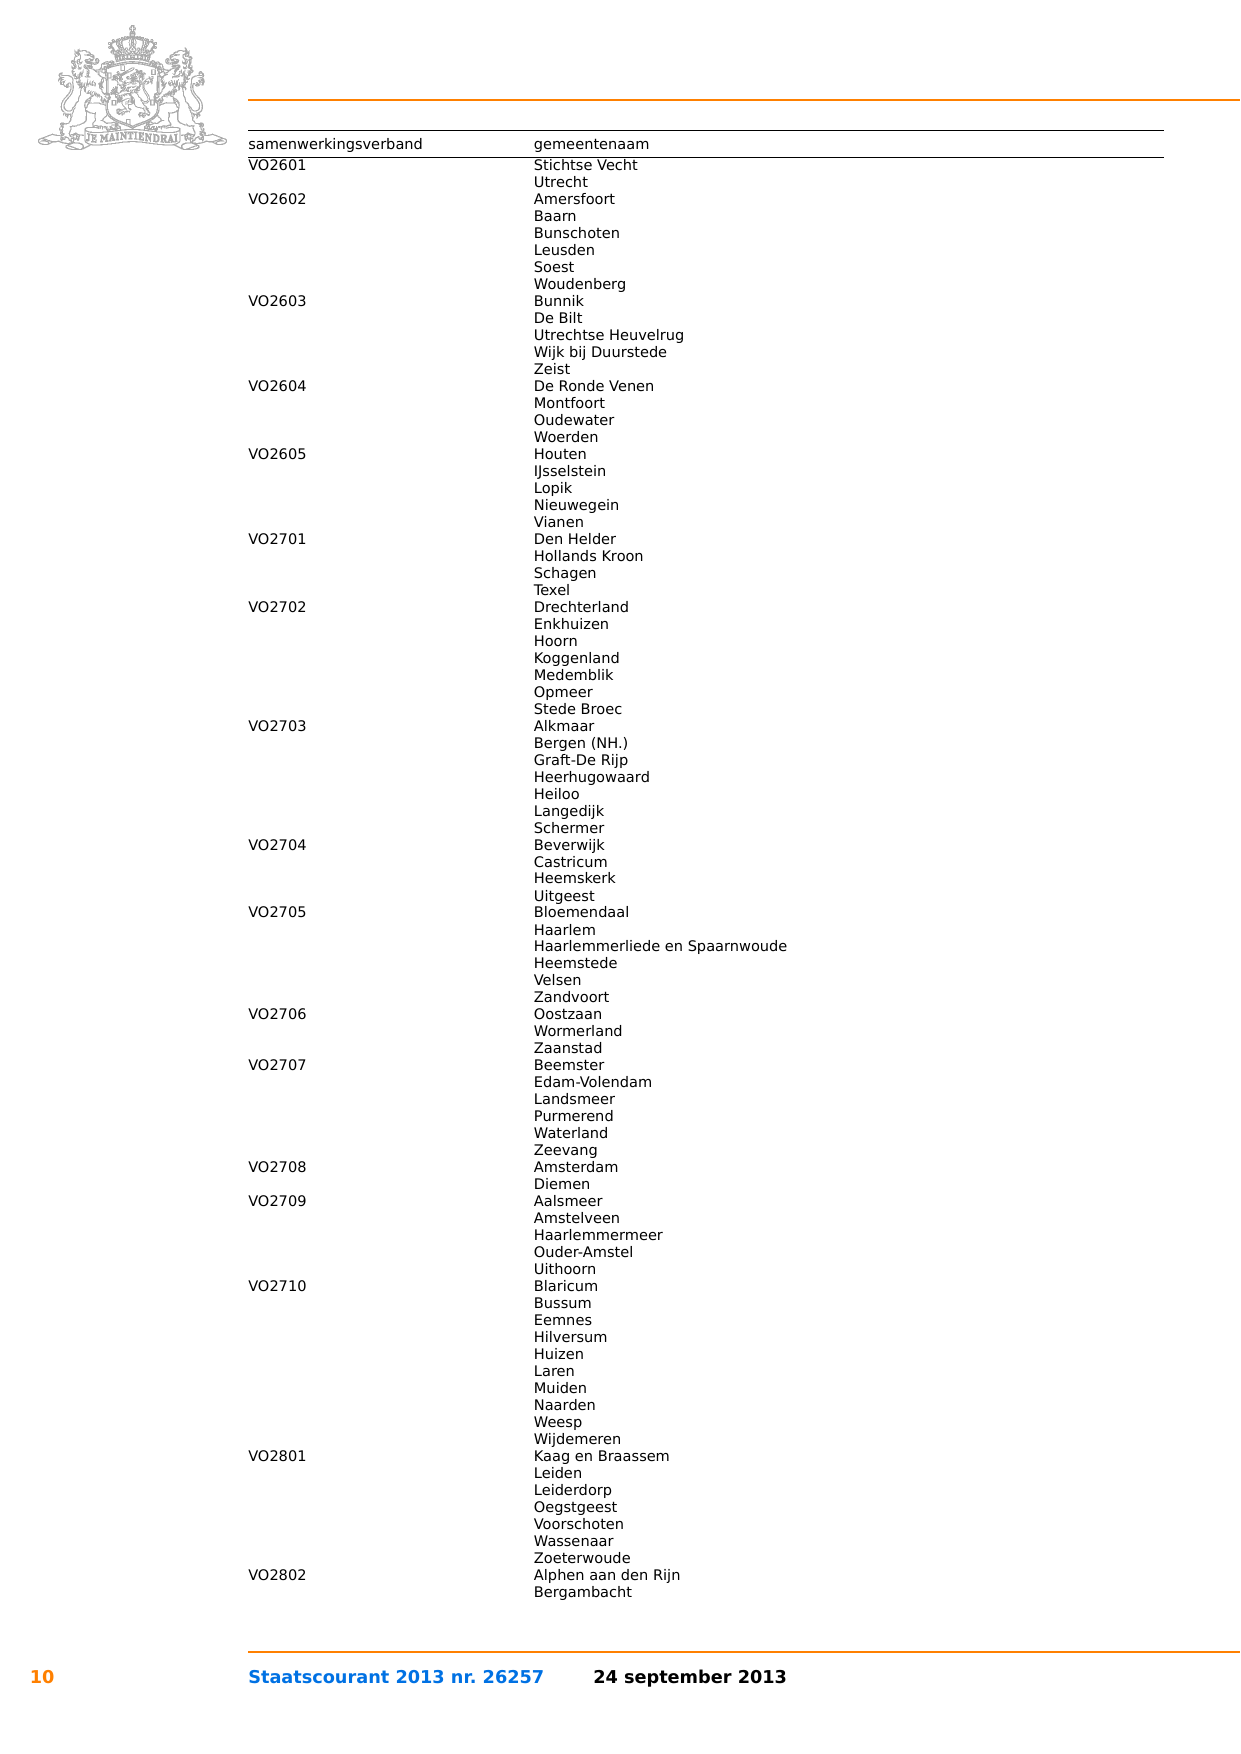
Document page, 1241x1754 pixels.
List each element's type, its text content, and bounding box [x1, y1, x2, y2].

table_cell Medemblik [528, 667, 1163, 684]
table_cell VO2707 [248, 1057, 528, 1074]
table_cell Bunnik [528, 293, 1163, 310]
table_cell [248, 463, 528, 480]
table_cell Leusden [528, 242, 1163, 259]
table_cell [248, 565, 528, 582]
table_cell Haarlem [528, 921, 1163, 938]
table_cell [248, 938, 528, 955]
table_cell Drechterland [528, 599, 1163, 616]
table_cell Bergambacht [528, 1584, 1163, 1601]
table_cell [248, 395, 528, 412]
table_cell [248, 548, 528, 565]
table_cell [248, 1176, 528, 1193]
table_cell VO2706 [248, 1006, 528, 1023]
table_cell Stichtse Vecht [528, 158, 1163, 174]
table_cell Schermer [528, 820, 1163, 836]
table_cell [248, 701, 528, 718]
table_cell VO2702 [248, 599, 528, 616]
table_cell [248, 259, 528, 276]
table_cell [248, 480, 528, 497]
table_cell [248, 361, 528, 378]
table_cell VO2705 [248, 904, 528, 921]
table_cell [248, 1584, 528, 1601]
table_cell VO2710 [248, 1278, 528, 1295]
table_cell Lopik [528, 480, 1163, 497]
table_cell Heemstede [528, 955, 1163, 972]
table_cell [248, 667, 528, 684]
table_cell Den Helder [528, 531, 1163, 548]
table_cell Purmerend [528, 1108, 1163, 1125]
table_cell [248, 820, 528, 836]
table_cell VO2709 [248, 1193, 528, 1210]
table_cell [248, 989, 528, 1006]
table_cell Bunschoten [528, 225, 1163, 242]
table_cell Velsen [528, 972, 1163, 989]
table_cell Schagen [528, 565, 1163, 582]
table_cell Landsmeer [528, 1091, 1163, 1108]
table_cell [248, 955, 528, 972]
table_cell Voorschoten [528, 1516, 1163, 1533]
table_cell Hoorn [528, 633, 1163, 650]
table_cell Wormerland [528, 1023, 1163, 1040]
table_cell Opmeer [528, 684, 1163, 701]
table_cell [248, 1227, 528, 1244]
table_cell [248, 429, 528, 446]
table_cell [248, 1346, 528, 1363]
table_cell [248, 1074, 528, 1091]
table_cell [248, 1210, 528, 1227]
table_cell [248, 1380, 528, 1397]
table_cell [248, 276, 528, 293]
table_cell [248, 1108, 528, 1125]
table_cell Weesp [528, 1414, 1163, 1431]
table_cell [248, 1550, 528, 1567]
table_cell VO2801 [248, 1448, 528, 1465]
table_cell Hollands Kroon [528, 548, 1163, 565]
table_cell Zandvoort [528, 989, 1163, 1006]
table_cell VO2602 [248, 191, 528, 208]
table_cell VO2604 [248, 378, 528, 395]
table_cell [248, 616, 528, 633]
table_cell Koggenland [528, 650, 1163, 667]
table_cell [248, 684, 528, 701]
table_cell [248, 1125, 528, 1142]
table_cell Baarn [528, 208, 1163, 225]
table_cell [248, 1431, 528, 1448]
table_cell Waterland [528, 1125, 1163, 1142]
table_cell Amersfoort [528, 191, 1163, 208]
table_cell Zeist [528, 361, 1163, 378]
table_cell Diemen [528, 1176, 1163, 1193]
table_cell VO2603 [248, 293, 528, 310]
table_cell Oudewater [528, 412, 1163, 429]
table_cell [248, 888, 528, 904]
table_cell Oegstgeest [528, 1499, 1163, 1516]
table_cell [248, 1465, 528, 1482]
table_cell VO2802 [248, 1567, 528, 1583]
table_cell Bergen (NH.) [528, 735, 1163, 752]
table_cell VO2704 [248, 836, 528, 853]
table_cell Amstelveen [528, 1210, 1163, 1227]
table_cell Ouder-Amstel [528, 1244, 1163, 1261]
table_cell Wassenaar [528, 1533, 1163, 1549]
table_cell [248, 208, 528, 225]
table_cell VO2601 [248, 158, 528, 174]
table_cell [248, 752, 528, 768]
table_cell Zoeterwoude [528, 1550, 1163, 1567]
table_cell Zaanstad [528, 1040, 1163, 1057]
table_cell Zeevang [528, 1142, 1163, 1159]
table_cell Blaricum [528, 1278, 1163, 1295]
table_cell Eemnes [528, 1312, 1163, 1329]
table_cell [248, 1142, 528, 1159]
table_cell VO2708 [248, 1159, 528, 1176]
table_cell [248, 327, 528, 344]
table_cell [248, 1040, 528, 1057]
table_cell [248, 225, 528, 242]
table_cell [248, 1261, 528, 1278]
table_cell Woudenberg [528, 276, 1163, 293]
table_cell [248, 412, 528, 429]
table_cell Enkhuizen [528, 616, 1163, 633]
table_cell Heiloo [528, 786, 1163, 802]
picture [38, 25, 227, 150]
table_cell [248, 1499, 528, 1516]
table_cell [248, 803, 528, 819]
table_cell [248, 786, 528, 802]
table_cell [248, 582, 528, 599]
table_cell Wijdemeren [528, 1431, 1163, 1448]
table_cell Alphen aan den Rijn [528, 1567, 1163, 1583]
table_cell [248, 1295, 528, 1312]
table_cell [248, 310, 528, 327]
table_cell De Ronde Venen [528, 378, 1163, 395]
table_cell Graft-De Rijp [528, 752, 1163, 768]
table_cell [248, 633, 528, 650]
table_cell Soest [528, 259, 1163, 276]
table_cell Castricum [528, 854, 1163, 870]
table_cell [248, 921, 528, 938]
table_cell [248, 1482, 528, 1499]
table_cell [248, 1363, 528, 1380]
table_header gemeentenaam [528, 131, 1163, 157]
table_cell [248, 1414, 528, 1431]
table_cell [248, 174, 528, 191]
table_cell [248, 854, 528, 870]
table_header samenwerkingsverband [248, 131, 528, 157]
table_cell [248, 242, 528, 259]
table_cell Bussum [528, 1295, 1163, 1312]
table_cell Aalsmeer [528, 1193, 1163, 1210]
table_cell Alkmaar [528, 718, 1163, 734]
table_cell Houten [528, 446, 1163, 463]
table_cell [248, 1244, 528, 1261]
table_cell Hilversum [528, 1329, 1163, 1346]
table_cell [248, 1397, 528, 1414]
table_cell Utrecht [528, 174, 1163, 191]
table_cell Heerhugowaard [528, 769, 1163, 786]
table_cell Leiden [528, 1465, 1163, 1482]
table_cell Bloemendaal [528, 904, 1163, 921]
table_cell [248, 1312, 528, 1329]
table_cell Uithoorn [528, 1261, 1163, 1278]
table_cell De Bilt [528, 310, 1163, 327]
table_cell Utrechtse Heuvelrug [528, 327, 1163, 344]
table_cell Haarlemmerliede en Spaarnwoude [528, 938, 1163, 955]
table_cell Langedijk [528, 803, 1163, 819]
table_cell Laren [528, 1363, 1163, 1380]
table_cell [248, 514, 528, 531]
table_cell Montfoort [528, 395, 1163, 412]
table_cell VO2605 [248, 446, 528, 463]
table_cell Kaag en Braassem [528, 1448, 1163, 1465]
table_cell VO2701 [248, 531, 528, 548]
table_cell [248, 650, 528, 667]
table_cell [248, 769, 528, 786]
table_cell [248, 1091, 528, 1108]
table_cell Muiden [528, 1380, 1163, 1397]
table_cell Beverwijk [528, 836, 1163, 853]
table_cell Wijk bij Duurstede [528, 344, 1163, 361]
table_cell [248, 1516, 528, 1533]
table_cell Oostzaan [528, 1006, 1163, 1023]
table_cell Vianen [528, 514, 1163, 531]
table_cell Woerden [528, 429, 1163, 446]
table_cell Amsterdam [528, 1159, 1163, 1176]
table_cell Leiderdorp [528, 1482, 1163, 1499]
table_cell [248, 735, 528, 752]
table_cell Texel [528, 582, 1163, 599]
table_cell Naarden [528, 1397, 1163, 1414]
table_cell [248, 1533, 528, 1549]
table_cell [248, 1329, 528, 1346]
table_cell Beemster [528, 1057, 1163, 1074]
table_cell Stede Broec [528, 701, 1163, 718]
table_cell [248, 1023, 528, 1040]
table_cell IJsselstein [528, 463, 1163, 480]
table_cell [248, 497, 528, 514]
table_cell [248, 870, 528, 887]
table_cell Uitgeest [528, 888, 1163, 904]
table_cell Edam-Volendam [528, 1074, 1163, 1091]
table_cell [248, 972, 528, 989]
table_cell Nieuwegein [528, 497, 1163, 514]
table_cell Huizen [528, 1346, 1163, 1363]
table_cell [248, 344, 528, 361]
table_cell VO2703 [248, 718, 528, 734]
table_cell Heemskerk [528, 870, 1163, 887]
table_cell Haarlemmermeer [528, 1227, 1163, 1244]
